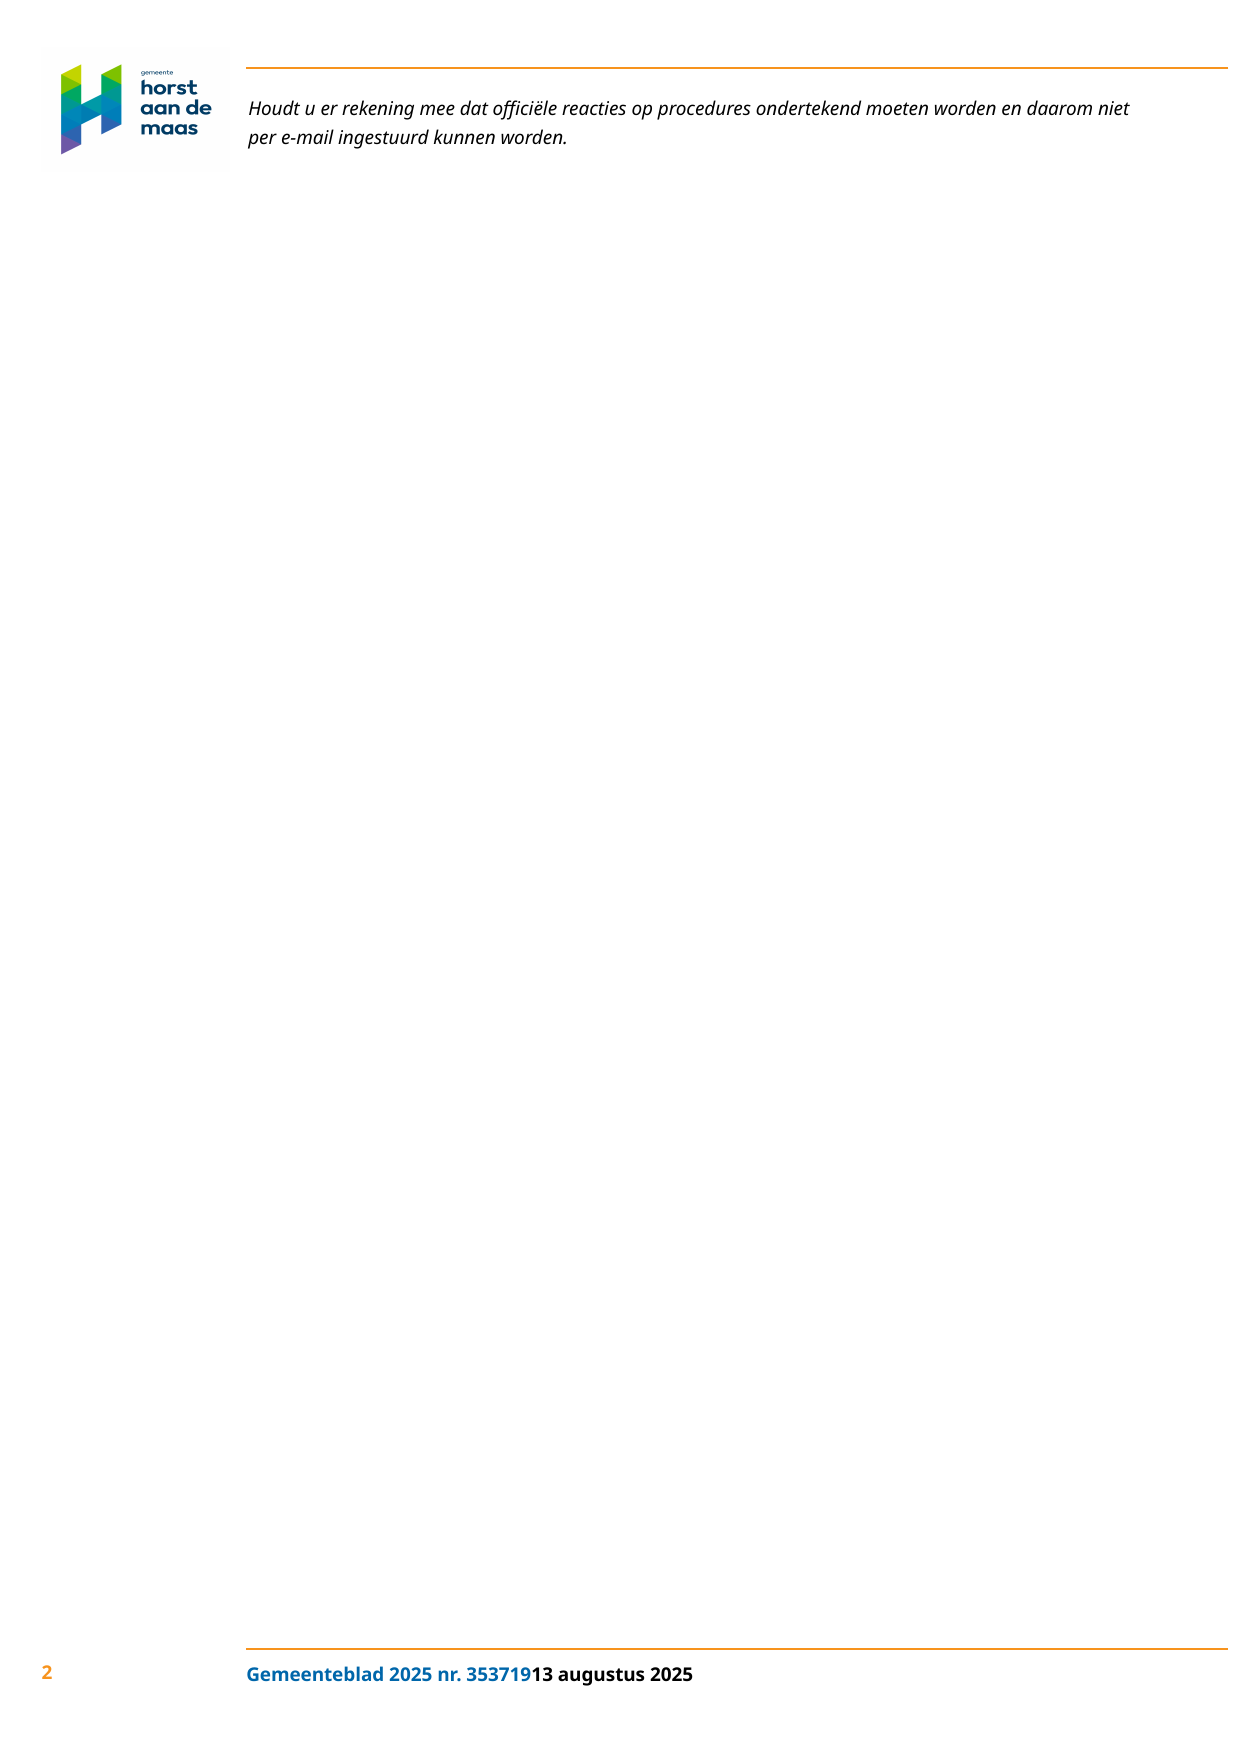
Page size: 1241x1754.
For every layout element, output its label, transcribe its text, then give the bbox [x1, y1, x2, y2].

text Houdt u er rekening mee dat officiële reacties op procedures ondertekend moeten worden en daarom niet per e-mail ingestuurd kunnen worden. [248, 95, 1152, 150]
picture [41, 47, 231, 172]
